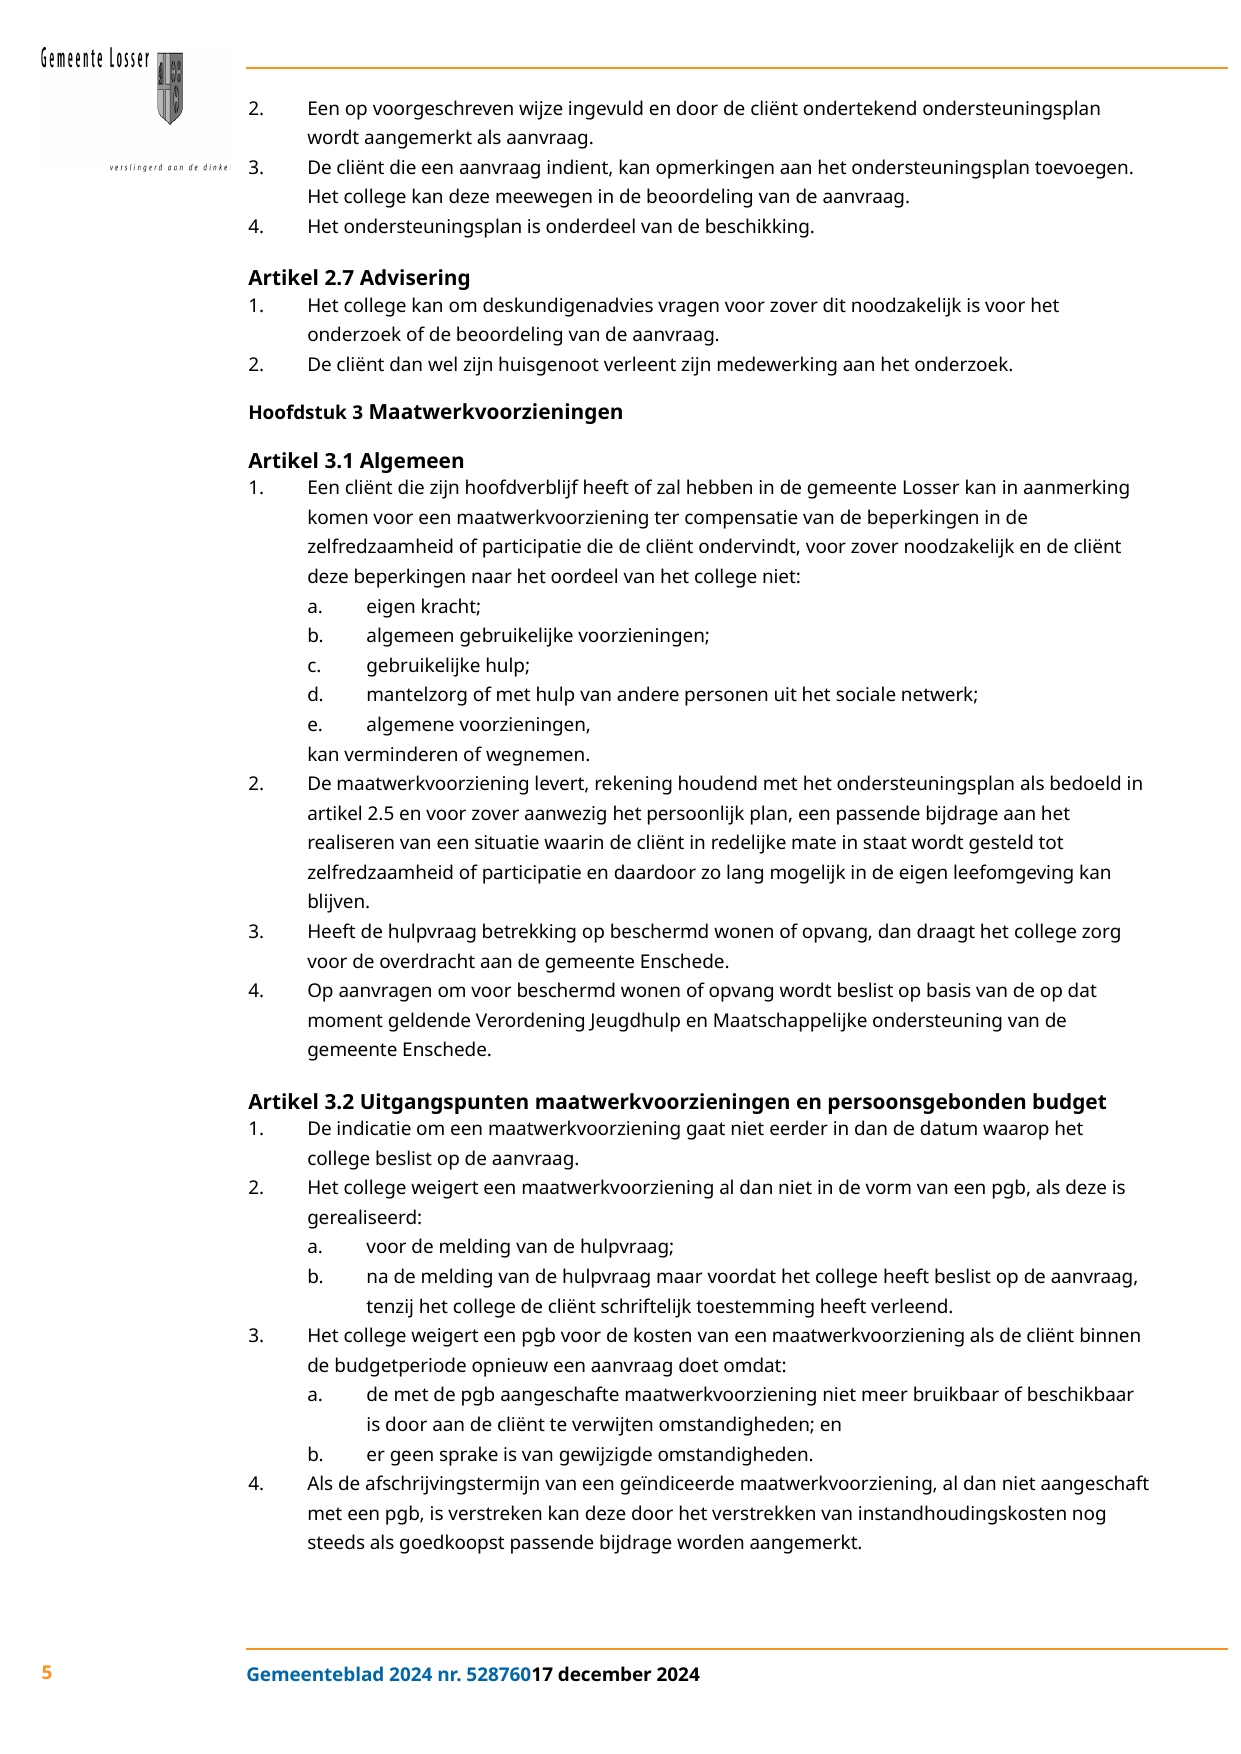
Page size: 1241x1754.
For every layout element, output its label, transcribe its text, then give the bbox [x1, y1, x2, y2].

text Artikel 2.7 Advisering [248, 263, 1152, 292]
list Als de afschrijvingstermijn van een geïndiceerde maatwerkvoorziening, al dan niet aangeschaft met een pgb, is verstreken kan deze door het verstrekken van instandhoudingskosten nog steeds als goedkoopst passende bijdrage worden aangemerkt. [248, 1470, 1152, 1555]
list Heeft de hulpvraag betrekking op beschermd wonen of opvang, dan draagt het college zorg voor de overdracht aan de gemeente Enschede. [248, 918, 1152, 973]
list Het college kan om deskundigenadvies vragen voor zover dit noodzakelijk is voor het onderzoek of de beoordeling van de aanvraag. [248, 292, 1152, 347]
list mantelzorg of met hulp van andere personen uit het sociale netwerk; [307, 682, 1152, 707]
list De maatwerkvoorziening levert, rekening houdend met het ondersteuningsplan als bedoeld in artikel 2.5 en voor zover aanwezig het persoonlijk plan, een passende bijdrage aan het realiseren van een situatie waarin de cliënt in redelijke mate in staat wordt gesteld tot zelfredzaamheid of participatie en daardoor zo lang mogelijk in de eigen leefomgeving kan blijven. [248, 770, 1152, 914]
text Artikel 3.1 Algemeen [248, 446, 1152, 474]
text Hoofdstuk 3 Maatwerkvoorzieningen [248, 397, 1152, 425]
list na de melding van de hulpvraag maar voordat het college heeft beslist op de aanvraag, tenzij het college de cliënt schriftelijk toestemming heeft verleend. [307, 1263, 1152, 1319]
picture [41, 47, 231, 172]
list kan verminderen of wegnemen. [248, 741, 1152, 766]
list Op aanvragen om voor beschermd wonen of opvang wordt beslist op basis van de op dat moment geldende Verordening Jeugdhulp en Maatschappelijke ondersteuning van de gemeente Enschede. [248, 977, 1152, 1062]
list gebruikelijke hulp; [307, 652, 1152, 678]
list Een op voorgeschreven wijze ingevuld en door de cliënt ondertekend ondersteuningsplan wordt aangemerkt als aanvraag. [248, 95, 1152, 150]
list er geen sprake is van gewijzigde omstandigheden. [307, 1441, 1152, 1467]
list eigen kracht; [307, 593, 1152, 618]
list De indicatie om een maatwerkvoorziening gaat niet eerder in dan de datum waarop het college beslist op de aanvraag. [248, 1115, 1152, 1171]
text Artikel 3.2 Uitgangspunten maatwerkvoorzieningen en persoonsgebonden budget [248, 1087, 1152, 1115]
list Een cliënt die zijn hoofdverblijf heeft of zal hebben in de gemeente Losser kan in aanmerking komen voor een maatwerkvoorziening ter compensatie van de beperkingen in de zelfredzaamheid of participatie die de cliënt ondervindt, voor zover noodzakelijk en de cliënt deze beperkingen naar het oordeel van het college niet: [248, 474, 1152, 589]
list algemene voorzieningen, [307, 711, 1152, 737]
list De cliënt die een aanvraag indient, kan opmerkingen aan het ondersteuningsplan toevoegen. Het college kan deze meewegen in de beoordeling van de aanvraag. [248, 154, 1152, 209]
list algemeen gebruikelijke voorzieningen; [307, 622, 1152, 648]
list de met de pgb aangeschafte maatwerkvoorziening niet meer bruikbaar of beschikbaar is door aan de cliënt te verwijten omstandigheden; en [307, 1382, 1152, 1437]
list Het ondersteuningsplan is onderdeel van de beschikking. [248, 213, 1152, 239]
list De cliënt dan wel zijn huisgenoot verleent zijn medewerking aan het onderzoek. [248, 351, 1152, 377]
list Het college weigert een maatwerkvoorziening al dan niet in de vorm van een pgb, als deze is gerealiseerd: [248, 1174, 1152, 1230]
list Het college weigert een pgb voor de kosten van een maatwerkvoorziening als de cliënt binnen de budgetperiode opnieuw een aanvraag doet omdat: [248, 1322, 1152, 1378]
list voor de melding van de hulpvraag; [307, 1234, 1152, 1259]
